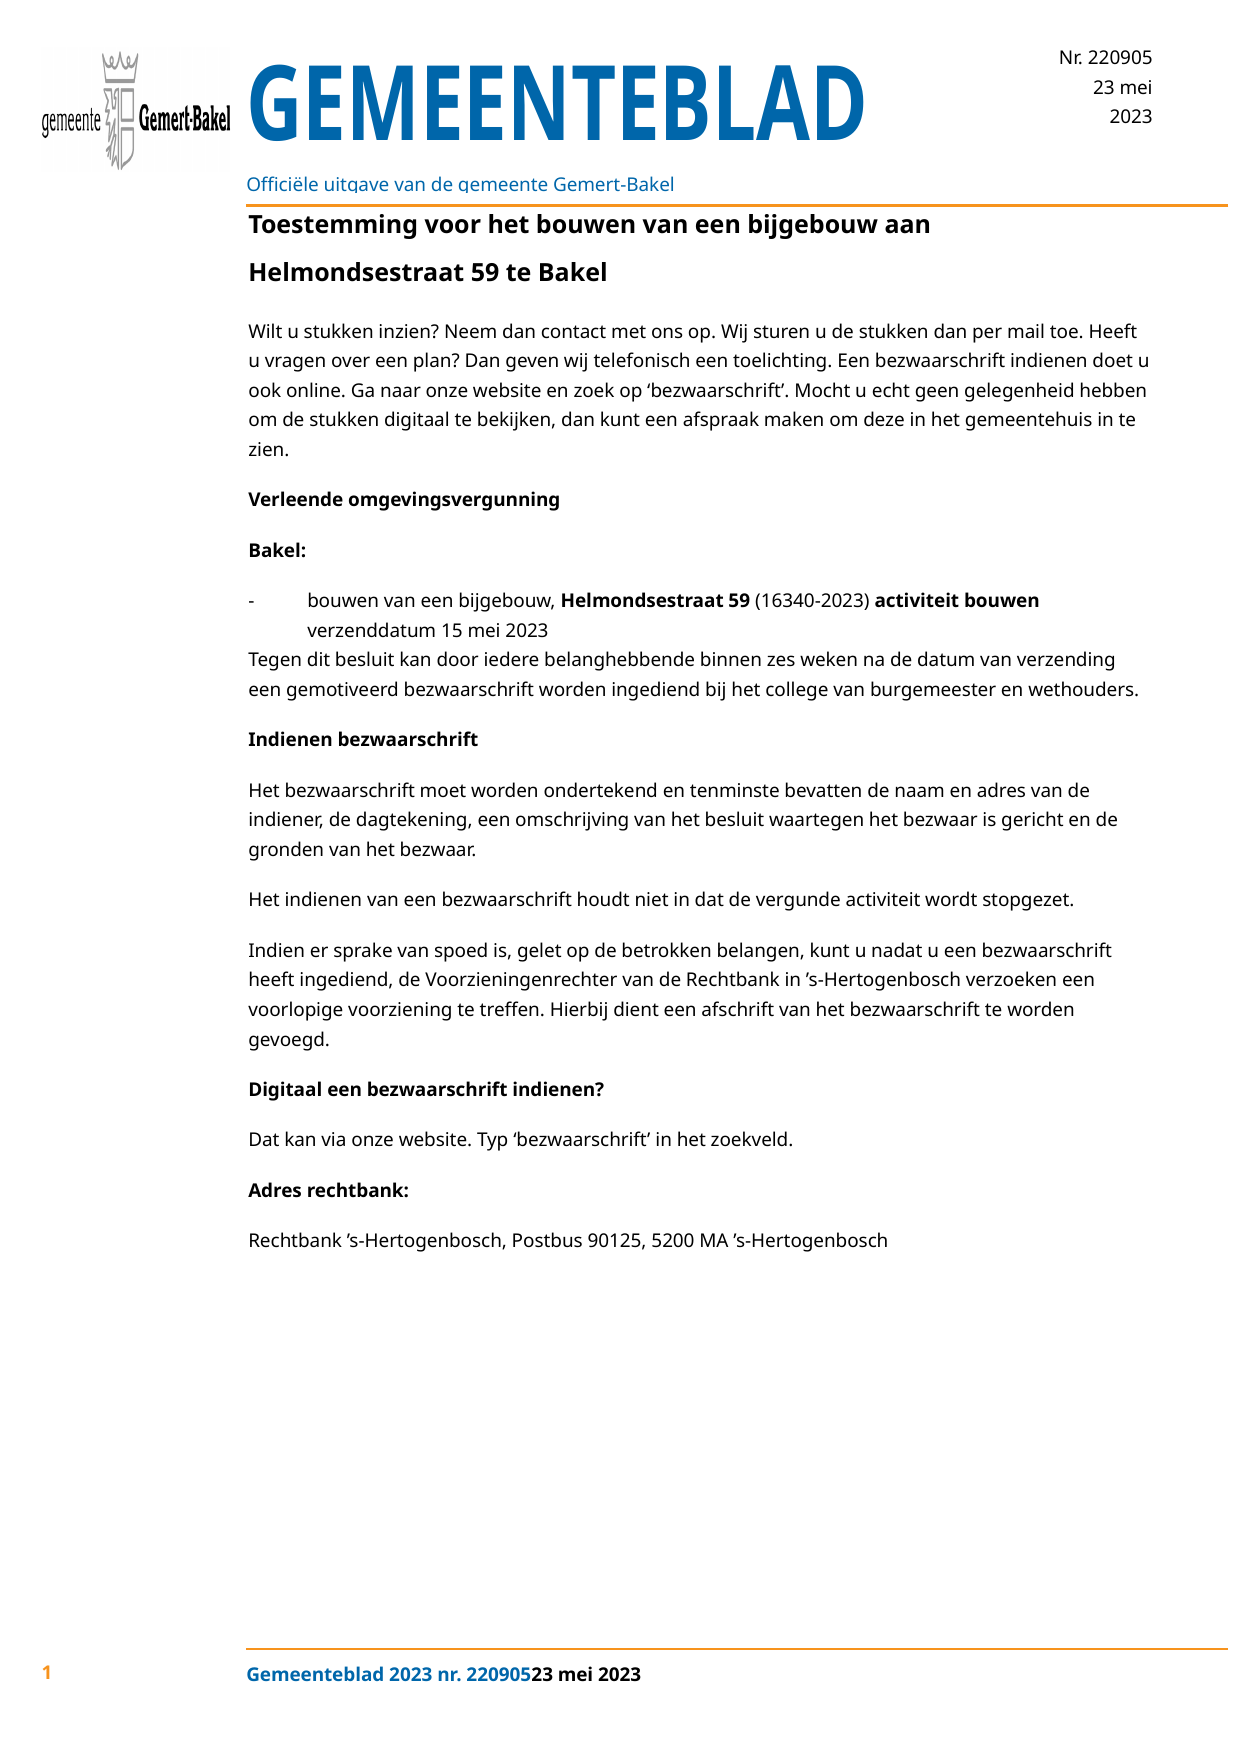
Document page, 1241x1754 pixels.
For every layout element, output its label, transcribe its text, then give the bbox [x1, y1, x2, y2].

text Tegen dit besluit kan door iedere belanghebbende binnen zes weken na de datum van verzending een gemotiveerd bezwaarschrift worden ingediend bij het college van burgemeester en wethouders. [248, 647, 1152, 702]
text Indien er sprake van spoed is, gelet op de betrokken belangen, kunt u nadat u een bezwaarschrift heeft ingediend, de Voorzieningenrechter van de Rechtbank in ’s-Hertogenbosch verzoeken een voorlopige voorziening te treffen. Hierbij dient een afschrift van het bezwaarschrift te worden gevoegd. [248, 937, 1152, 1052]
text Adres rechtbank: [248, 1177, 1152, 1203]
picture [41, 47, 231, 172]
text Verleende omgevingsvergunning [248, 487, 1152, 512]
text Dat kan via onze website. Typ ‘bezwaarschrift’ in het zoekveld. [248, 1127, 1152, 1152]
text Digitaal een bezwaarschrift indienen? [248, 1076, 1152, 1102]
text Indienen bezwaarschrift [248, 727, 1152, 752]
text Het indienen van een bezwaarschrift houdt niet in dat de vergunde activiteit wordt stopgezet. [248, 887, 1152, 912]
text Wilt u stukken inzien? Neem dan contact met ons op. Wij sturen u de stukken dan per mail toe. Heeft u vragen over een plan? Dan geven wij telefonisch een toelichting. Een bezwaarschrift indienen doet u ook online. Ga naar onze website en zoek op ‘bezwaarschrift’. Mocht u echt geen gelegenheid hebben om de stukken digitaal te bekijken, dan kunt een afspraak maken om deze in het gemeentehuis in te zien. [248, 318, 1152, 462]
text Het bezwaarschrift moet worden ondertekend en tenminste bevatten de naam en adres van de indiener, de dagtekening, een omschrijving van het besluit waartegen het bezwaar is gericht en de gronden van het bezwaar. [248, 777, 1152, 862]
text Bakel: [248, 537, 1152, 563]
list bouwen van een bijgebouw, Helmondsestraat 59 (16340-2023) activiteit bouwen verzenddatum 15 mei 2023 [248, 587, 1152, 643]
text Toestemming voor het bouwen van een bijgebouw aan Helmondsestraat 59 te Bakel [248, 207, 1152, 288]
text Rechtbank ’s-Hertogenbosch, Postbus 90125, 5200 MA ’s-Hertogenbosch [248, 1227, 1152, 1253]
